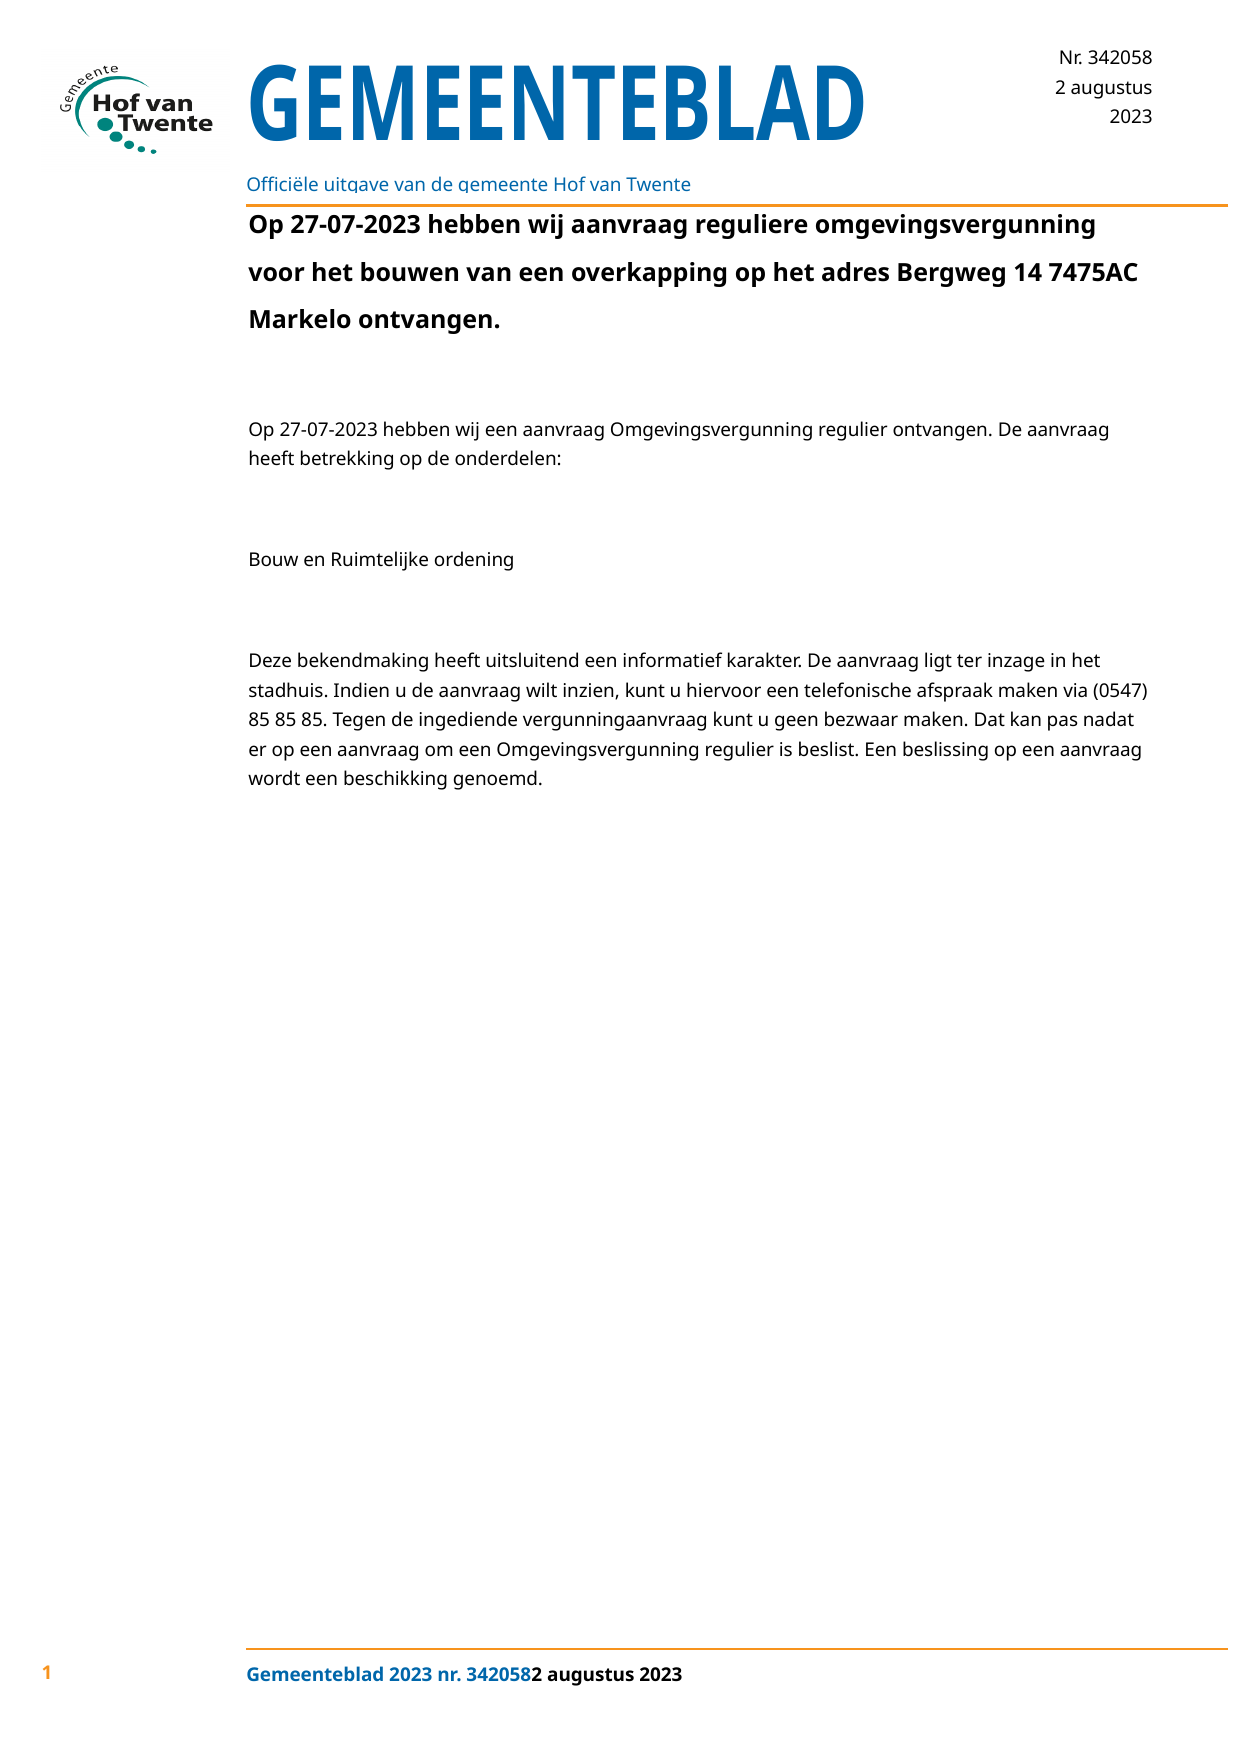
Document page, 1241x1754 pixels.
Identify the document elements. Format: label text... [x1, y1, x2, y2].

text Bouw en Ruimtelijke ordening [248, 546, 1152, 572]
text Deze bekendmaking heeft uitsluitend een informatief karakter. De aanvraag ligt ter inzage in het stadhuis. Indien u de aanvraag wilt inzien, kunt u hiervoor een telefonische afspraak maken via (0547) 85 85 85. Tegen de ingediende vergunningaanvraag kunt u geen bezwaar maken. Dat kan pas nadat er op een aanvraag om een Omgevingsvergunning regulier is beslist. Een beslissing op een aanvraag wordt een beschikking genoemd. [248, 647, 1152, 791]
text Op 27-07-2023 hebben wij aanvraag reguliere omgevingsvergunning voor het bouwen van een overkapping op het adres Bergweg 14 7475AC Markelo ontvangen. [248, 207, 1152, 336]
text Op 27-07-2023 hebben wij een aanvraag Omgevingsvergunning regulier ontvangen. De aanvraag heeft betrekking op de onderdelen: [248, 416, 1152, 471]
picture [41, 47, 231, 172]
